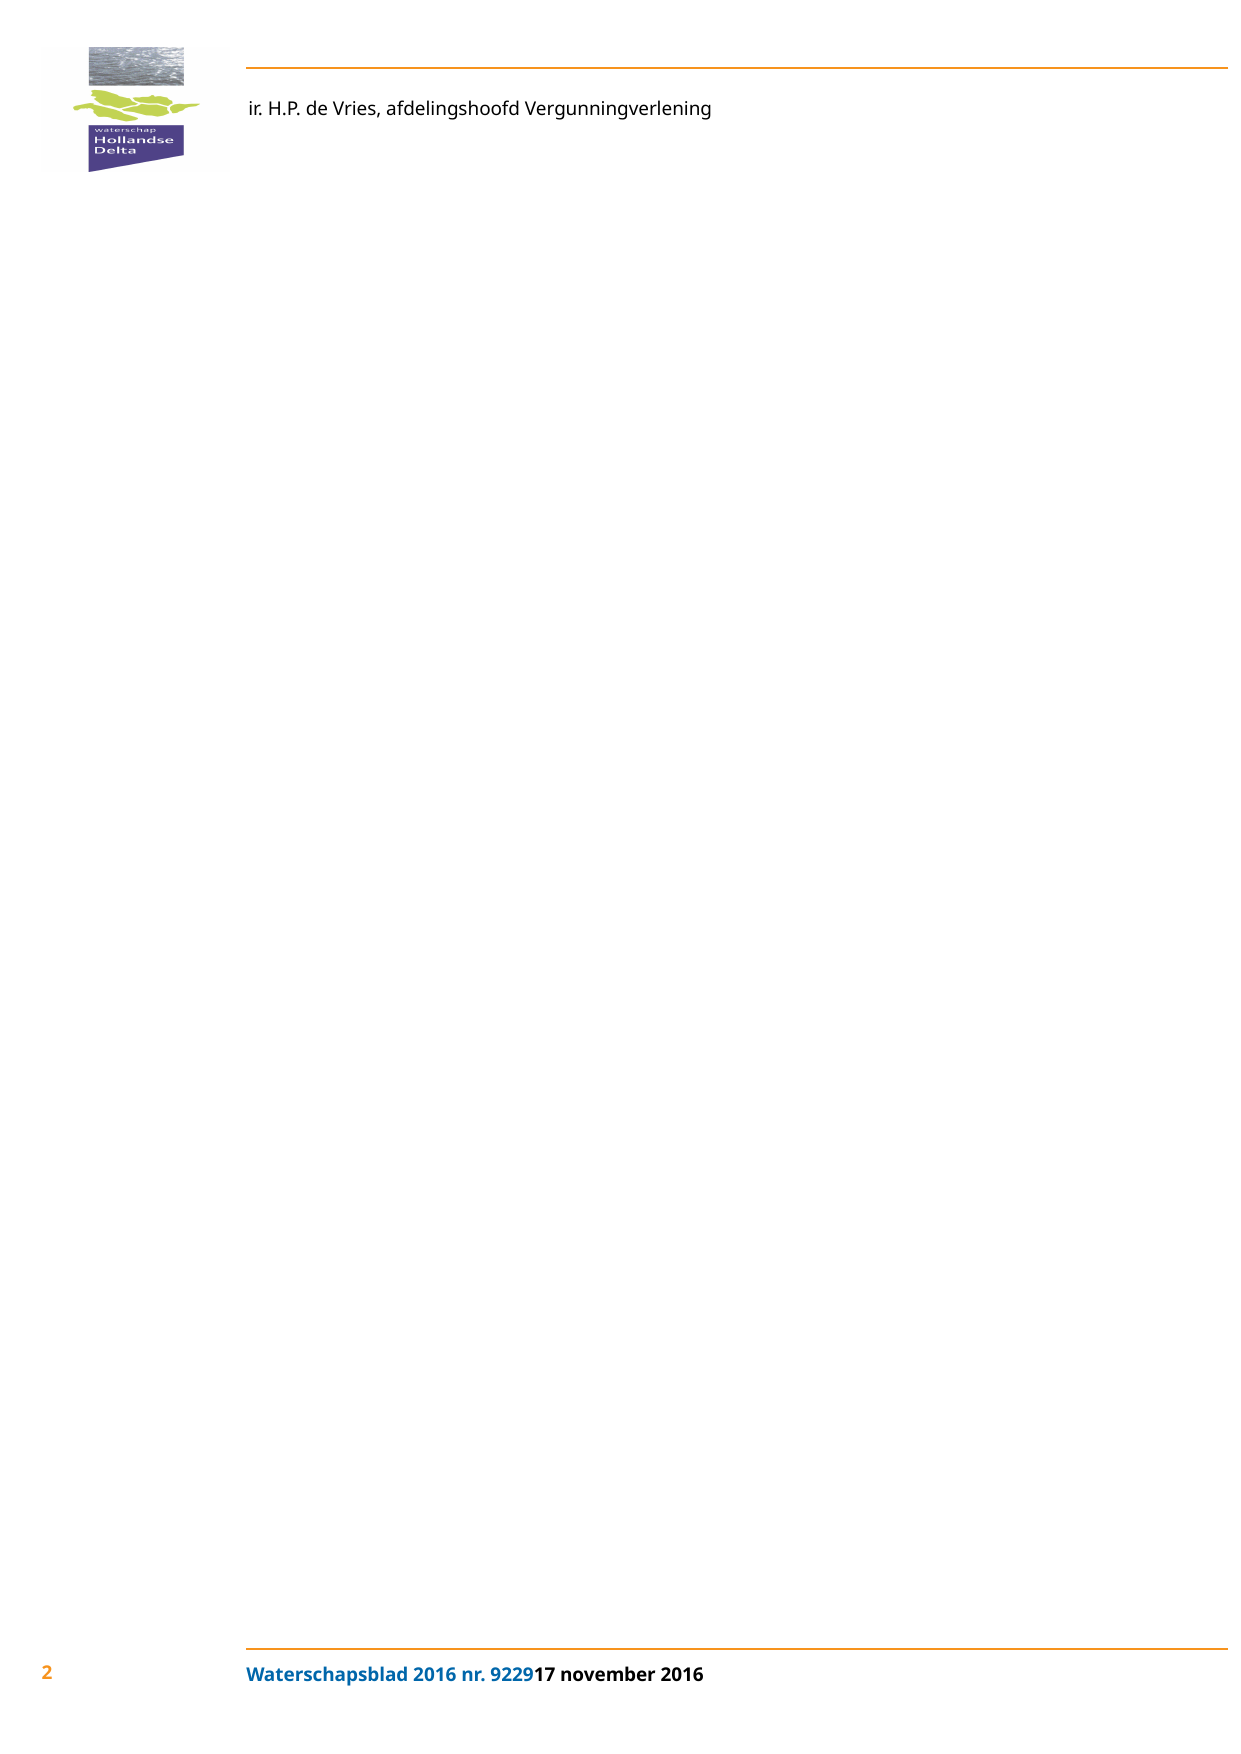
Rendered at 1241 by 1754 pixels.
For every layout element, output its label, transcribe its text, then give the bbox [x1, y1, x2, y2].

text ir. H.P. de Vries, afdelingshoofd Vergunningverlening [248, 95, 1152, 121]
picture [41, 47, 231, 172]
